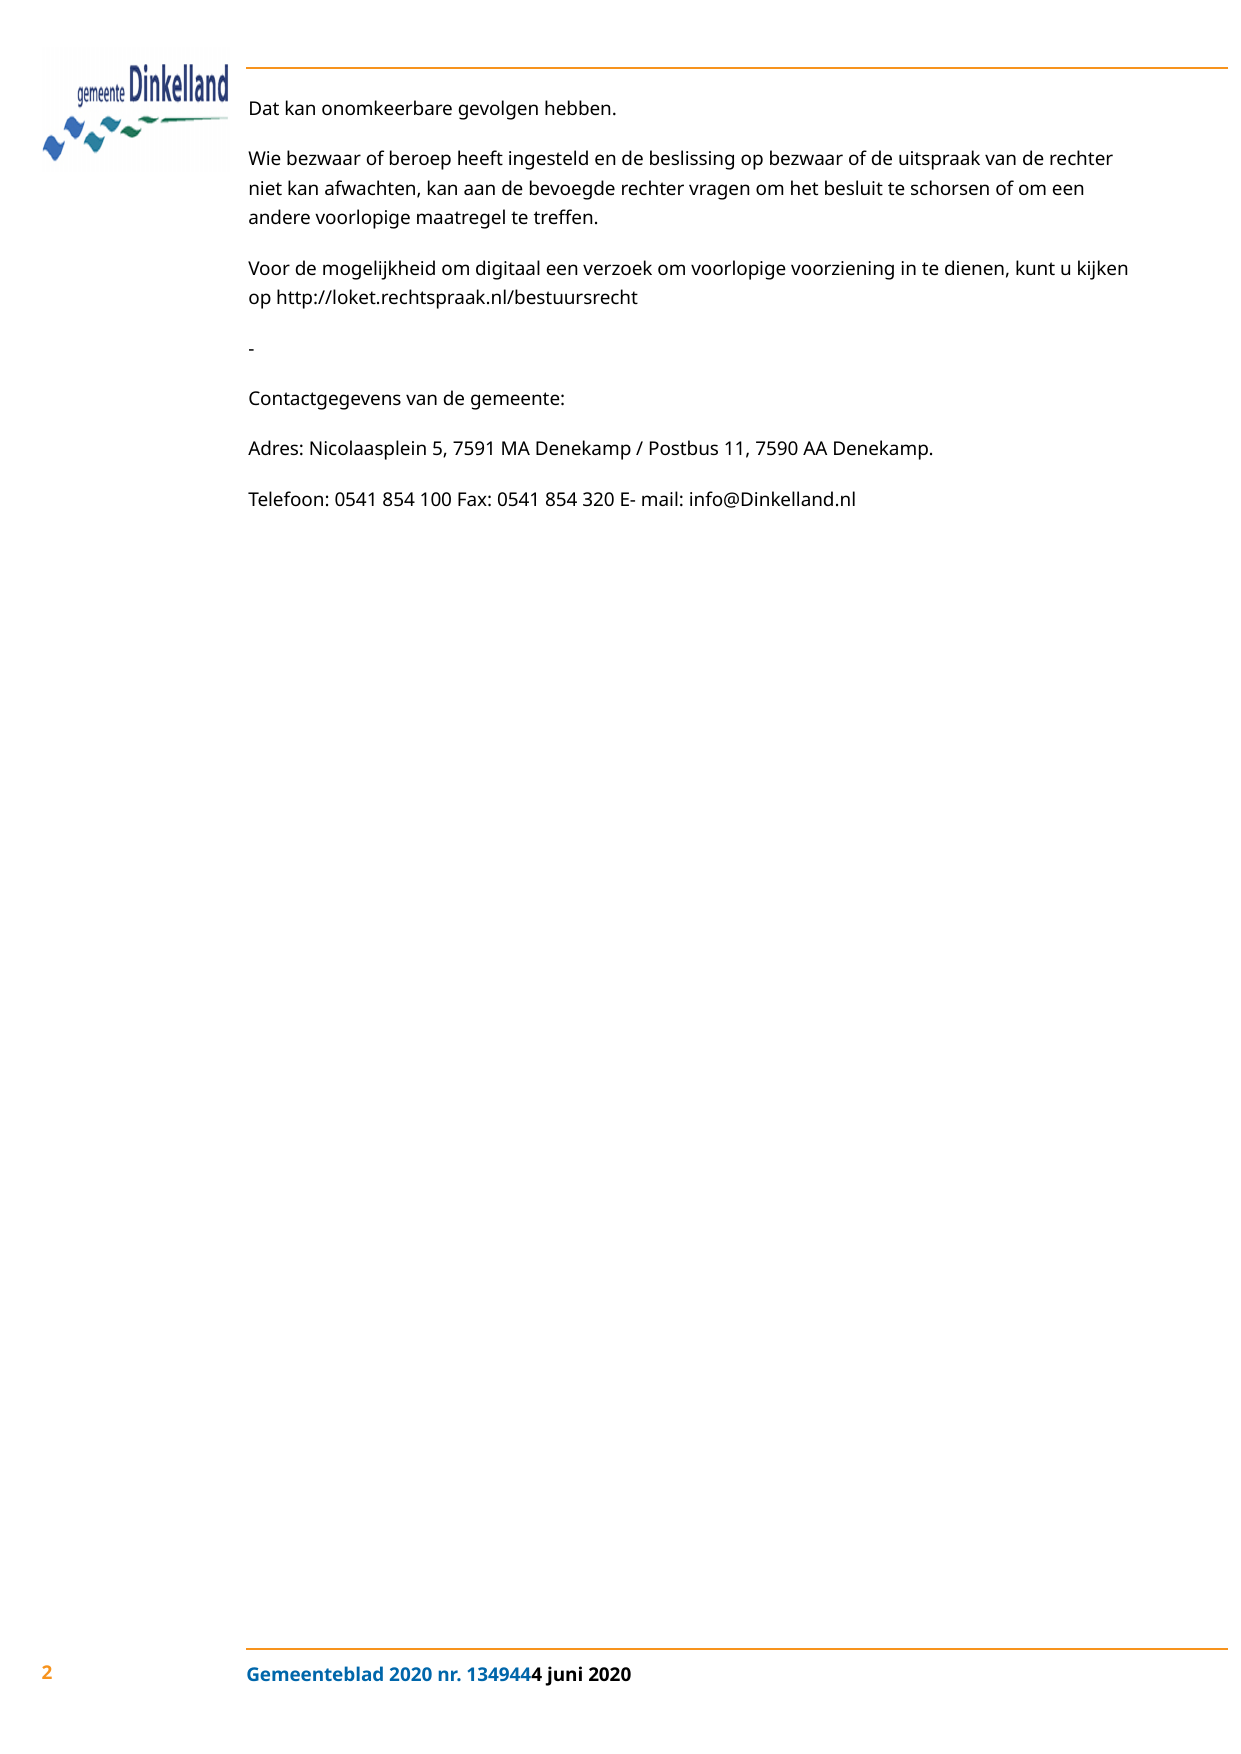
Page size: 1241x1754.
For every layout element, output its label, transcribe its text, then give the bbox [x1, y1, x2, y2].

text Voor de mogelijkheid om digitaal een verzoek om voorlopige voorziening in te dienen, kunt u kijken op http://loket.rechtspraak.nl/bestuursrecht [248, 255, 1152, 310]
text Adres: Nicolaasplein 5, 7591 MA Denekamp / Postbus 11, 7590 AA Denekamp. [248, 436, 1152, 461]
text Contactgegevens van de gemeente: [248, 385, 1152, 411]
text Telefoon: 0541 854 100 Fax: 0541 854 320 E- mail: info@Dinkelland.nl [248, 486, 1152, 512]
picture [41, 47, 231, 172]
text Wie bezwaar of beroep heeft ingesteld en de beslissing op bezwaar of de uitspraak van de rechter niet kan afwachten, kan aan de bevoegde rechter vragen om het besluit te schorsen of om een andere voorlopige maatregel te treffen. [248, 145, 1152, 230]
text - [248, 335, 1152, 361]
text Dat kan onomkeerbare gevolgen hebben. [248, 95, 1152, 121]
